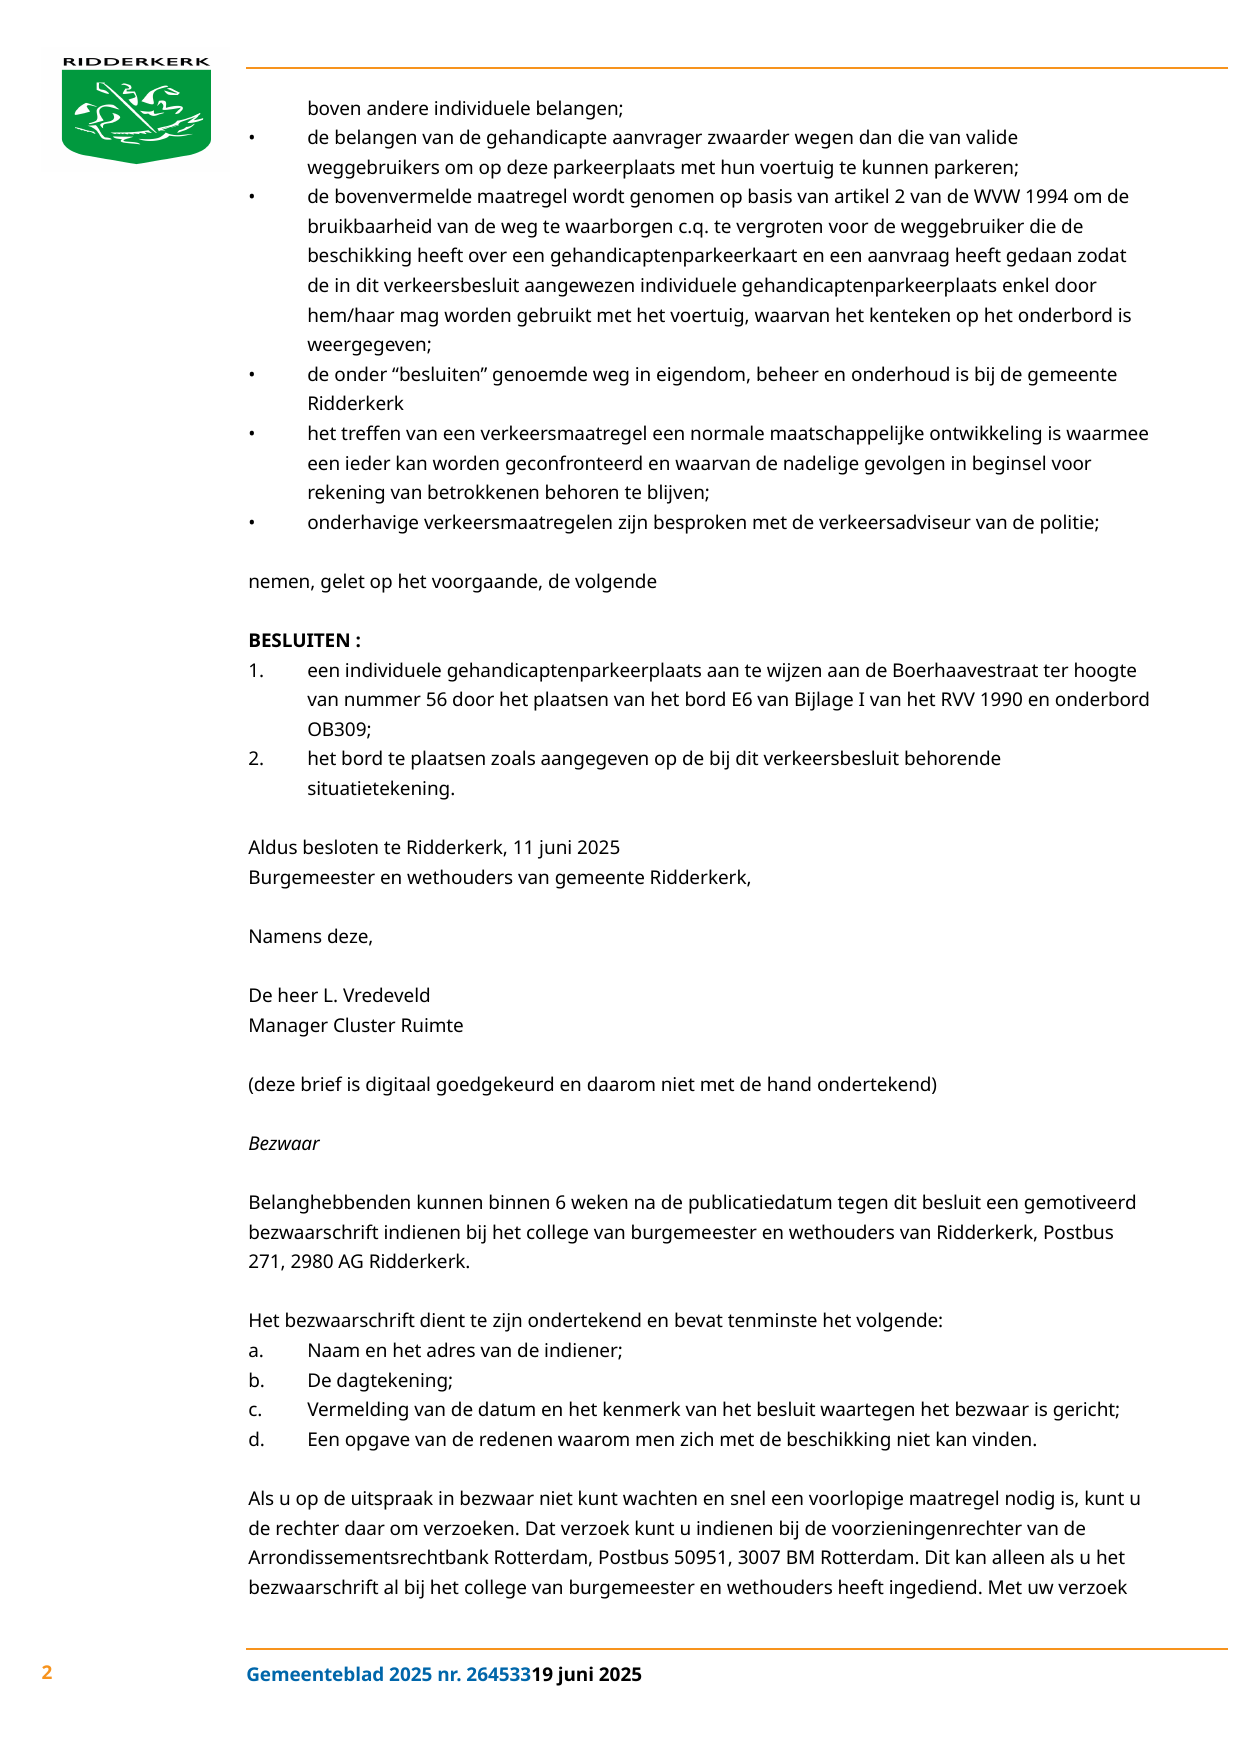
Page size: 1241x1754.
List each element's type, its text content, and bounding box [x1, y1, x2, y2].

text (deze brief is digitaal goedgekeurd en daarom niet met de hand ondertekend) [248, 1071, 1152, 1097]
picture [41, 47, 231, 172]
text Namens deze, [248, 923, 1152, 949]
text Aldus besloten te Ridderkerk, 11 juni 2025 [248, 834, 1152, 860]
list boven andere individuele belangen; [248, 95, 1152, 121]
text nemen, gelet op het voorgaande, de volgende [248, 568, 1152, 594]
text Bezwaar [248, 1130, 1152, 1156]
list Naam en het adres van de indiener; [248, 1337, 1152, 1363]
list het treffen van een verkeersmaatregel een normale maatschappelijke ontwikkeling is waarmee een ieder kan worden geconfronteerd en waarvan de nadelige gevolgen in beginsel voor rekening van betrokkenen behoren te blijven; [248, 420, 1152, 505]
list de bovenvermelde maatregel wordt genomen op basis van artikel 2 van de WVW 1994 om de bruikbaarheid van de weg te waarborgen c.q. te vergroten voor de weggebruiker die de beschikking heeft over een gehandicaptenparkeerkaart en een aanvraag heeft gedaan zodat de in dit verkeersbesluit aangewezen individuele gehandicaptenparkeerplaats enkel door hem/haar mag worden gebruikt met het voertuig, waarvan het kenteken op het onderbord is weergegeven; [248, 183, 1152, 357]
list de belangen van de gehandicapte aanvrager zwaarder wegen dan die van valide weggebruikers om op deze parkeerplaats met hun voertuig te kunnen parkeren; [248, 124, 1152, 180]
text Het bezwaarschrift dient te zijn ondertekend en bevat tenminste het volgende: [248, 1308, 1152, 1333]
list Vermelding van de datum en het kenmerk van het besluit waartegen het bezwaar is gericht; [248, 1396, 1152, 1422]
list De dagtekening; [248, 1367, 1152, 1393]
text Belanghebbenden kunnen binnen 6 weken na de publicatiedatum tegen dit besluit een gemotiveerd bezwaarschrift indienen bij het college van burgemeester en wethouders van Ridderkerk, Postbus 271, 2980 AG Ridderkerk. [248, 1189, 1152, 1274]
text Burgemeester en wethouders van gemeente Ridderkerk, [248, 864, 1152, 890]
text Als u op de uitspraak in bezwaar niet kunt wachten en snel een voorlopige maatregel nodig is, kunt u de rechter daar om verzoeken. Dat verzoek kunt u indienen bij de voorzieningenrechter van de Arrondissementsrechtbank Rotterdam, Postbus 50951, 3007 BM Rotterdam. Dit kan alleen als u het bezwaarschrift al bij het college van burgemeester en wethouders heeft ingediend. Met uw verzoek [248, 1485, 1152, 1600]
text BESLUITEN : [248, 627, 1152, 653]
text De heer L. Vredeveld [248, 982, 1152, 1008]
list Een opgave van de redenen waarom men zich met de beschikking niet kan vinden. [248, 1426, 1152, 1452]
list een individuele gehandicaptenparkeerplaats aan te wijzen aan de Boerhaavestraat ter hoogte van nummer 56 door het plaatsen van het bord E6 van Bijlage I van het RVV 1990 en onderbord OB309; [248, 657, 1152, 742]
list de onder “besluiten” genoemde weg in eigendom, beheer en onderhoud is bij de gemeente Ridderkerk [248, 361, 1152, 416]
list onderhavige verkeersmaatregelen zijn besproken met de verkeersadviseur van de politie; [248, 509, 1152, 535]
text Manager Cluster Ruimte [248, 1012, 1152, 1038]
list het bord te plaatsen zoals aangegeven op de bij dit verkeersbesluit behorende situatietekening. [248, 746, 1152, 801]
